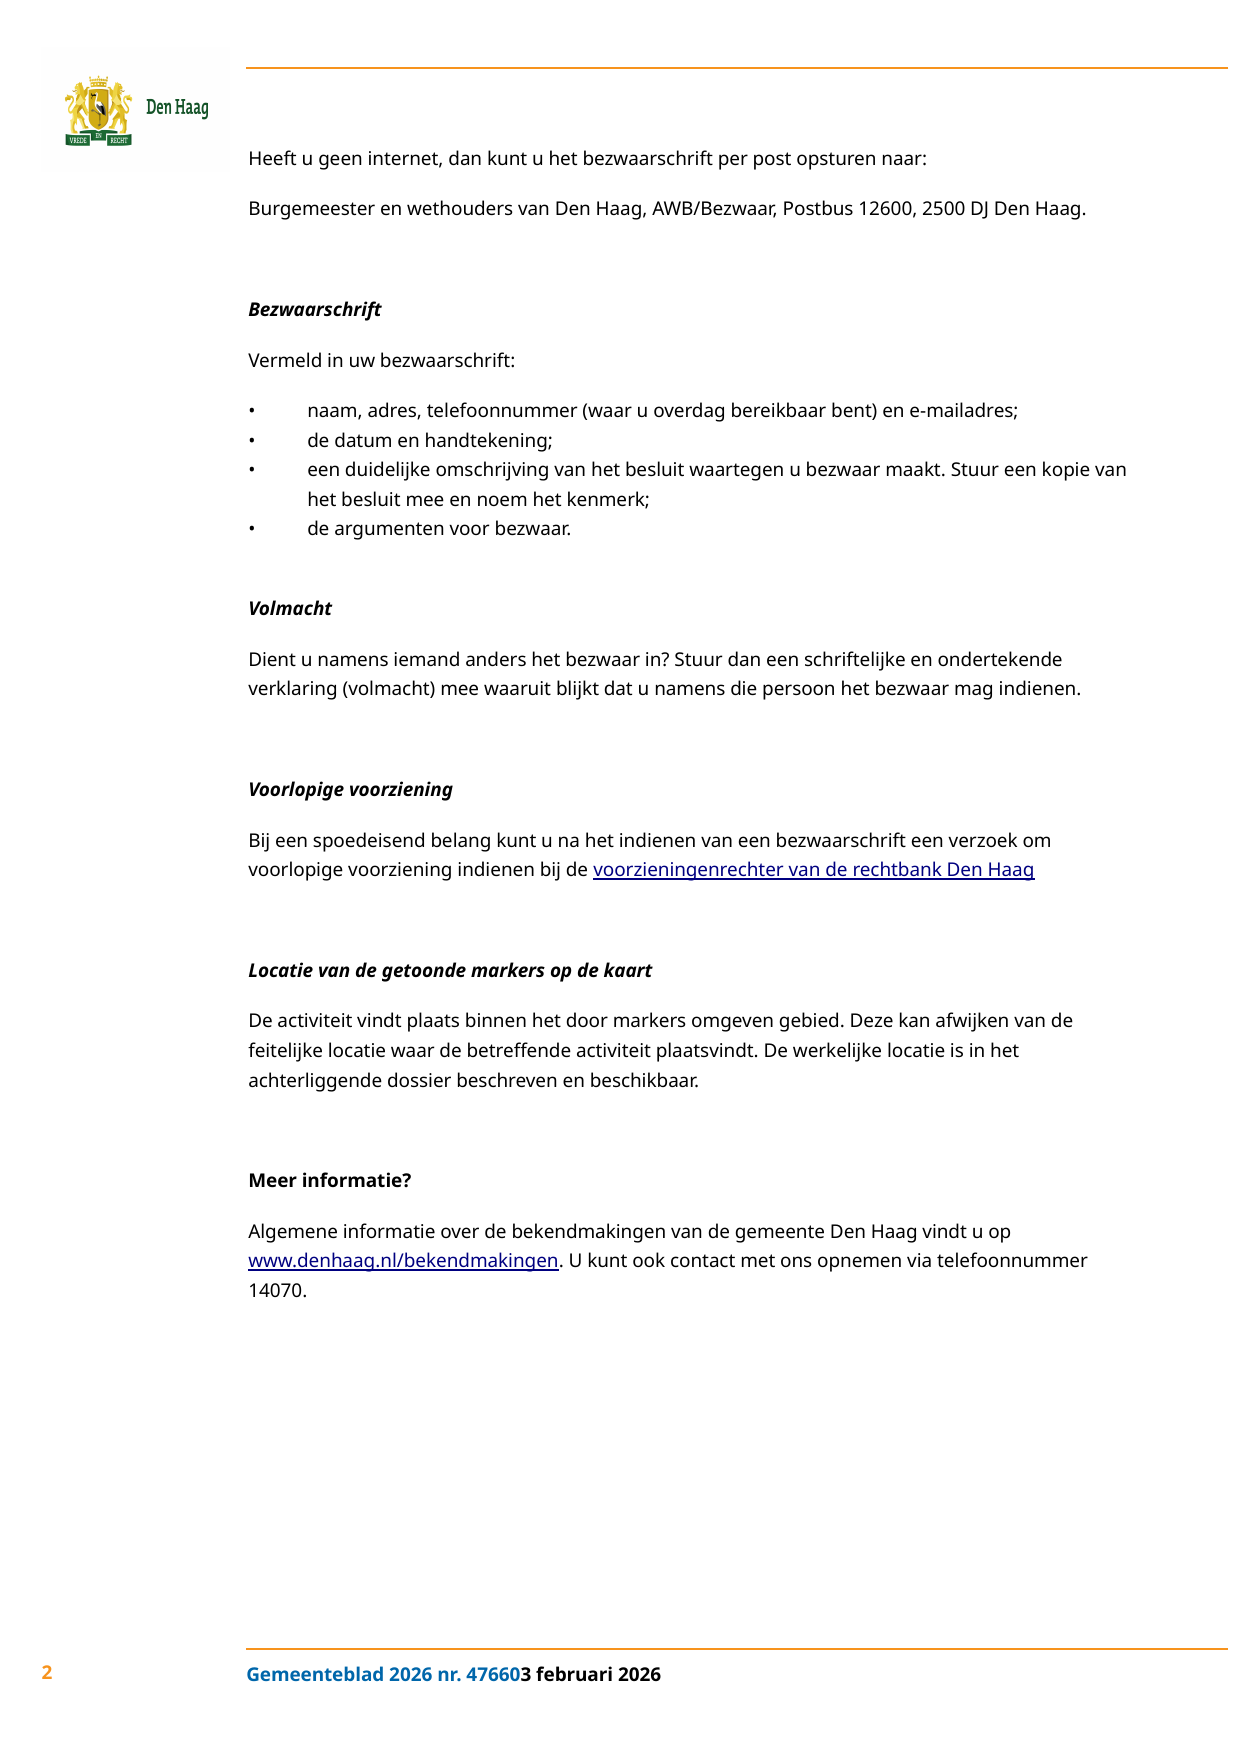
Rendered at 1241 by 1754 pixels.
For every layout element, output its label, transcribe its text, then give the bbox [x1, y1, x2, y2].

text Dient u namens iemand anders het bezwaar in? Stuur dan een schriftelijke en ondertekende verklaring (volmacht) mee waaruit blijkt dat u namens die persoon het bezwaar mag indienen. [248, 646, 1152, 701]
text Algemene informatie over de bekendmakingen van de gemeente Den Haag vindt u op www.denhaag.nl/bekendmakingen. U kunt ook contact met ons opnemen via telefoonnummer 14070. [248, 1218, 1152, 1303]
list naam, adres, telefoonnummer (waar u overdag bereikbaar bent) en e-mailadres; [248, 397, 1152, 423]
text Burgemeester en wethouders van Den Haag, AWB/Bezwaar, Postbus 12600, 2500 DJ Den Haag. [248, 196, 1152, 221]
picture [41, 47, 231, 172]
text Meer informatie? [248, 1168, 1152, 1193]
text De activiteit vindt plaats binnen het door markers omgeven gebied. Deze kan afwijken van de feitelijke locatie waar de betreffende activiteit plaatsvindt. De werkelijke locatie is in het achterliggende dossier beschreven en beschikbaar. [248, 1008, 1152, 1093]
text Locatie van de getoonde markers op de kaart [248, 957, 1152, 983]
text Bij een spoedeisend belang kunt u na het indienen van een bezwaarschrift een verzoek om voorlopige voorziening indienen bij de voorzieningenrechter van de rechtbank Den Haag [248, 827, 1152, 882]
text Voorlopige voorziening [248, 776, 1152, 802]
list de argumenten voor bezwaar. [248, 516, 1152, 541]
list een duidelijke omschrijving van het besluit waartegen u bezwaar maakt. Stuur een kopie van het besluit mee en noem het kenmerk; [248, 456, 1152, 512]
list de datum en handtekening; [248, 427, 1152, 453]
text Volmacht [248, 596, 1152, 621]
text Vermeld in uw bezwaarschrift: [248, 347, 1152, 373]
text Bezwaarschrift [248, 296, 1152, 322]
text Heeft u geen internet, dan kunt u het bezwaarschrift per post opsturen naar: [248, 145, 1152, 171]
